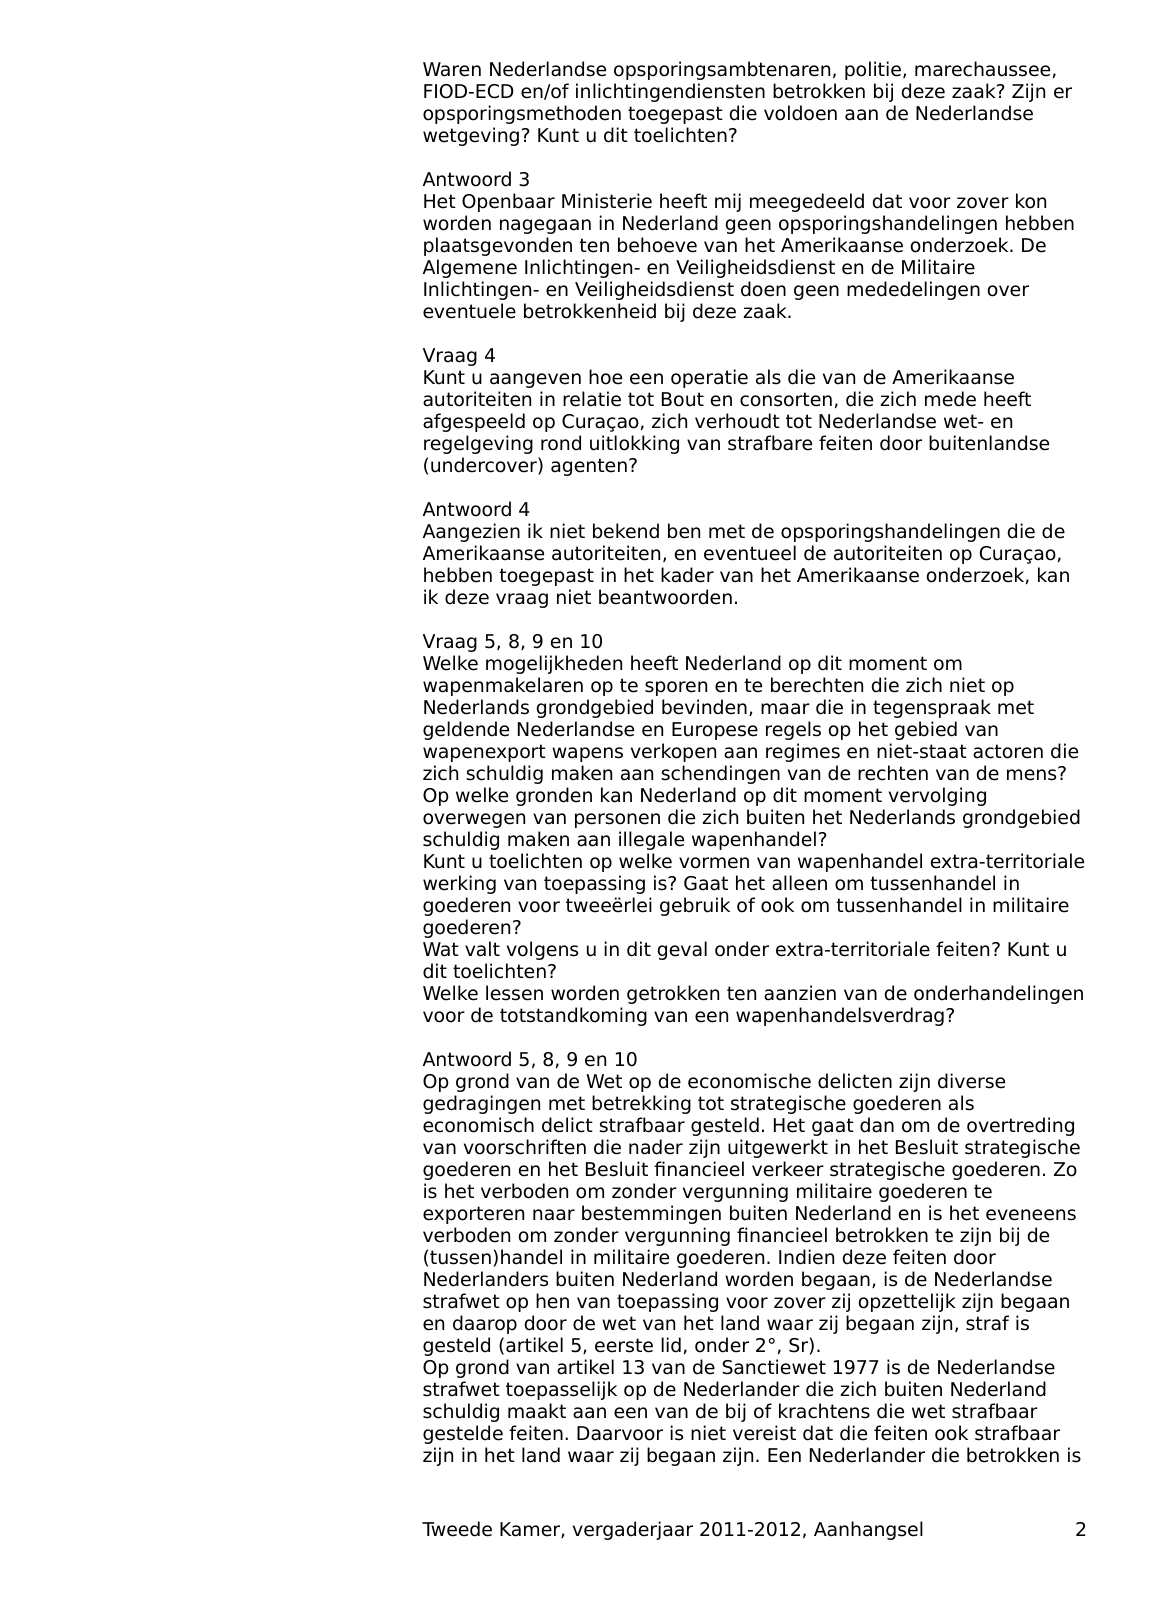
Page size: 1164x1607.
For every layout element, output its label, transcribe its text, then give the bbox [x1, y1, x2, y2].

text Aangezien ik niet bekend ben met de opsporingshandelingen die de Amerikaanse autoriteiten, en eventueel de autoriteiten op Curaçao, hebben toegepast in het kader van het Amerikaanse onderzoek, kan ik deze vraag niet beantwoorden. [422, 521, 1087, 609]
text Antwoord 5, 8, 9 en 10 [422, 1049, 1087, 1071]
text Op welke gronden kan Nederland op dit moment vervolging overwegen van personen die zich buiten het Nederlands grondgebied schuldig maken aan illegale wapenhandel? [422, 785, 1087, 851]
text Waren Nederlandse opsporingsambtenaren, politie, marechaussee, FIOD-ECD en/of inlichtingendiensten betrokken bij deze zaak? Zijn er opsporingsmethoden toegepast die voldoen aan de Nederlandse wetgeving? Kunt u dit toelichten? [422, 59, 1087, 147]
text Welke lessen worden getrokken ten aanzien van de onderhandelingen voor de totstandkoming van een wapenhandelsverdrag? [422, 983, 1087, 1027]
text Kunt u toelichten op welke vormen van wapenhandel extra-territoriale werking van toepassing is? Gaat het alleen om tussenhandel in goederen voor tweeërlei gebruik of ook om tussenhandel in militaire goederen? [422, 851, 1087, 939]
text Op grond van artikel 13 van de Sanctiewet 1977 is de Nederlandse strafwet toepasselijk op de Nederlander die zich buiten Nederland schuldig maakt aan een van de bij of krachtens die wet strafbaar gestelde feiten. Daarvoor is niet vereist dat die feiten ook strafbaar zijn in het land waar zij begaan zijn. Een Nederlander die betrokken is [422, 1357, 1087, 1467]
text Antwoord 3 [422, 169, 1087, 191]
text Antwoord 4 [422, 499, 1087, 521]
text Het Openbaar Ministerie heeft mij meegedeeld dat voor zover kon worden nagegaan in Nederland geen opsporingshandelingen hebben plaatsgevonden ten behoeve van het Amerikaanse onderzoek. De Algemene Inlichtingen- en Veiligheidsdienst en de Militaire Inlichtingen- en Veiligheidsdienst doen geen mededelingen over eventuele betrokkenheid bij deze zaak. [422, 191, 1087, 323]
text Vraag 4 [422, 345, 1087, 367]
text Wat valt volgens u in dit geval onder extra-territoriale feiten? Kunt u dit toelichten? [422, 939, 1087, 983]
text Kunt u aangeven hoe een operatie als die van de Amerikaanse autoriteiten in relatie tot Bout en consorten, die zich mede heeft afgespeeld op Curaçao, zich verhoudt tot Nederlandse wet- en regelgeving rond uitlokking van strafbare feiten door buitenlandse (undercover) agenten? [422, 367, 1087, 477]
text Vraag 5, 8, 9 en 10 [422, 631, 1087, 653]
text Welke mogelijkheden heeft Nederland op dit moment om wapenmakelaren op te sporen en te berechten die zich niet op Nederlands grondgebied bevinden, maar die in tegenspraak met geldende Nederlandse en Europese regels op het gebied van wapenexport wapens verkopen aan regimes en niet-staat actoren die zich schuldig maken aan schendingen van de rechten van de mens? [422, 653, 1087, 785]
text Op grond van de Wet op de economische delicten zijn diverse gedragingen met betrekking tot strategische goederen als economisch delict strafbaar gesteld. Het gaat dan om de overtreding van voorschriften die nader zijn uitgewerkt in het Besluit strategische goederen en het Besluit financieel verkeer strategische goederen. Zo is het verboden om zonder vergunning militaire goederen te exporteren naar bestemmingen buiten Nederland en is het eveneens verboden om zonder vergunning financieel betrokken te zijn bij de (tussen)handel in militaire goederen. Indien deze feiten door Nederlanders buiten Nederland worden begaan, is de Nederlandse strafwet op hen van toepassing voor zover zij opzettelijk zijn begaan en daarop door de wet van het land waar zij begaan zijn, straf is gesteld (artikel 5, eerste lid, onder 2°, Sr). [422, 1071, 1087, 1357]
